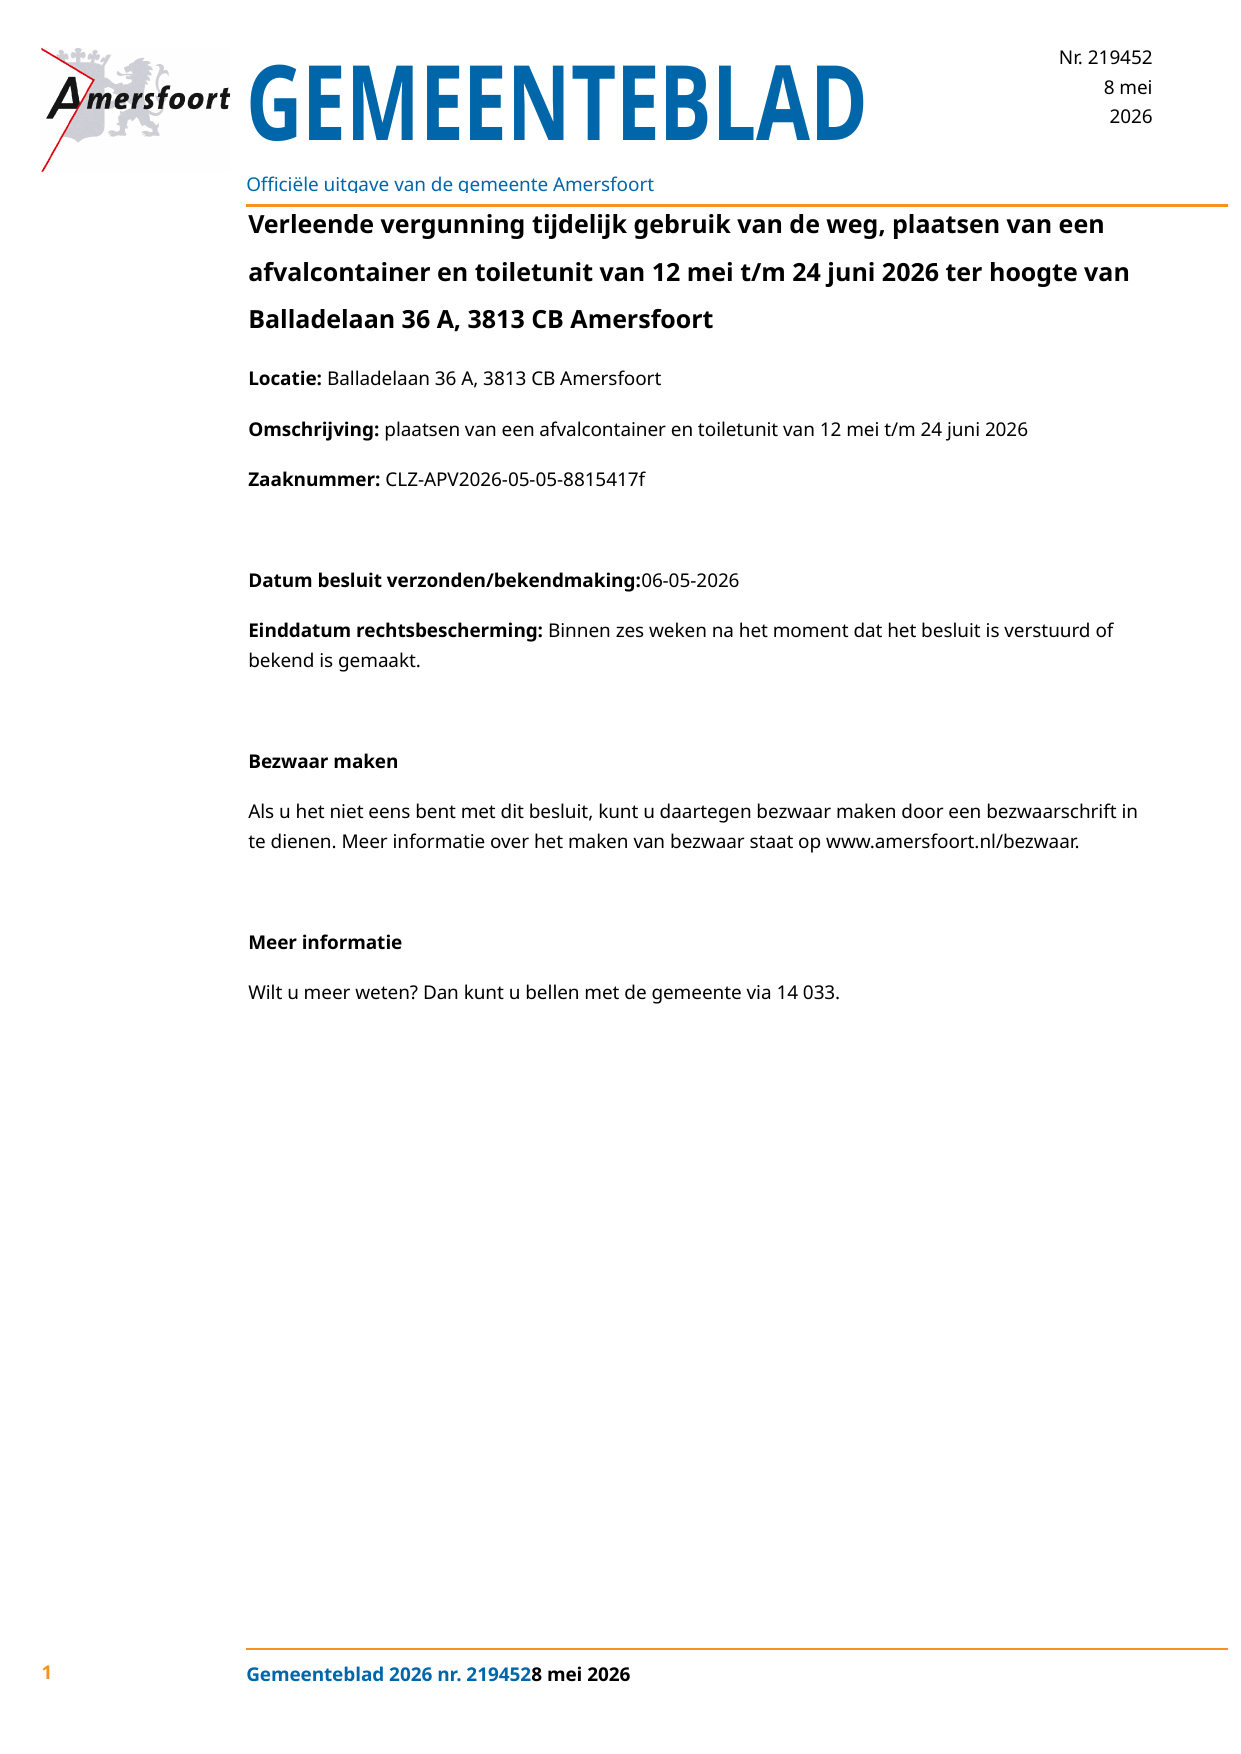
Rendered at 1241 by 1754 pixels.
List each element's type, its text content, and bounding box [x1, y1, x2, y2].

text Zaaknummer: CLZ-APV2026-05-05-8815417f [248, 466, 1152, 492]
text Wilt u meer weten? Dan kunt u bellen met de gemeente via 14 033. [248, 979, 1152, 1005]
text Als u het niet eens bent met dit besluit, kunt u daartegen bezwaar maken door een bezwaarschrift in te dienen. Meer informatie over het maken van bezwaar staat op www.amersfoort.nl/bezwaar. [248, 798, 1152, 854]
text Meer informatie [248, 929, 1152, 954]
text Bezwaar maken [248, 748, 1152, 774]
text Einddatum rechtsbescherming: Binnen zes weken na het moment dat het besluit is verstuurd of bekend is gemaakt. [248, 618, 1152, 673]
text Omschrijving: plaatsen van een afvalcontainer en toiletunit van 12 mei t/m 24 juni 2026 [248, 416, 1152, 442]
text Verleende vergunning tijdelijk gebruik van de weg, plaatsen van een afvalcontainer en toiletunit van 12 mei t/m 24 juni 2026 ter hoogte van Balladelaan 36 A, 3813 CB Amersfoort [248, 207, 1152, 336]
picture [41, 47, 231, 172]
text Locatie: Balladelaan 36 A, 3813 CB Amersfoort [248, 366, 1152, 391]
text Datum besluit verzonden/bekendmaking:06-05-2026 [248, 567, 1152, 593]
